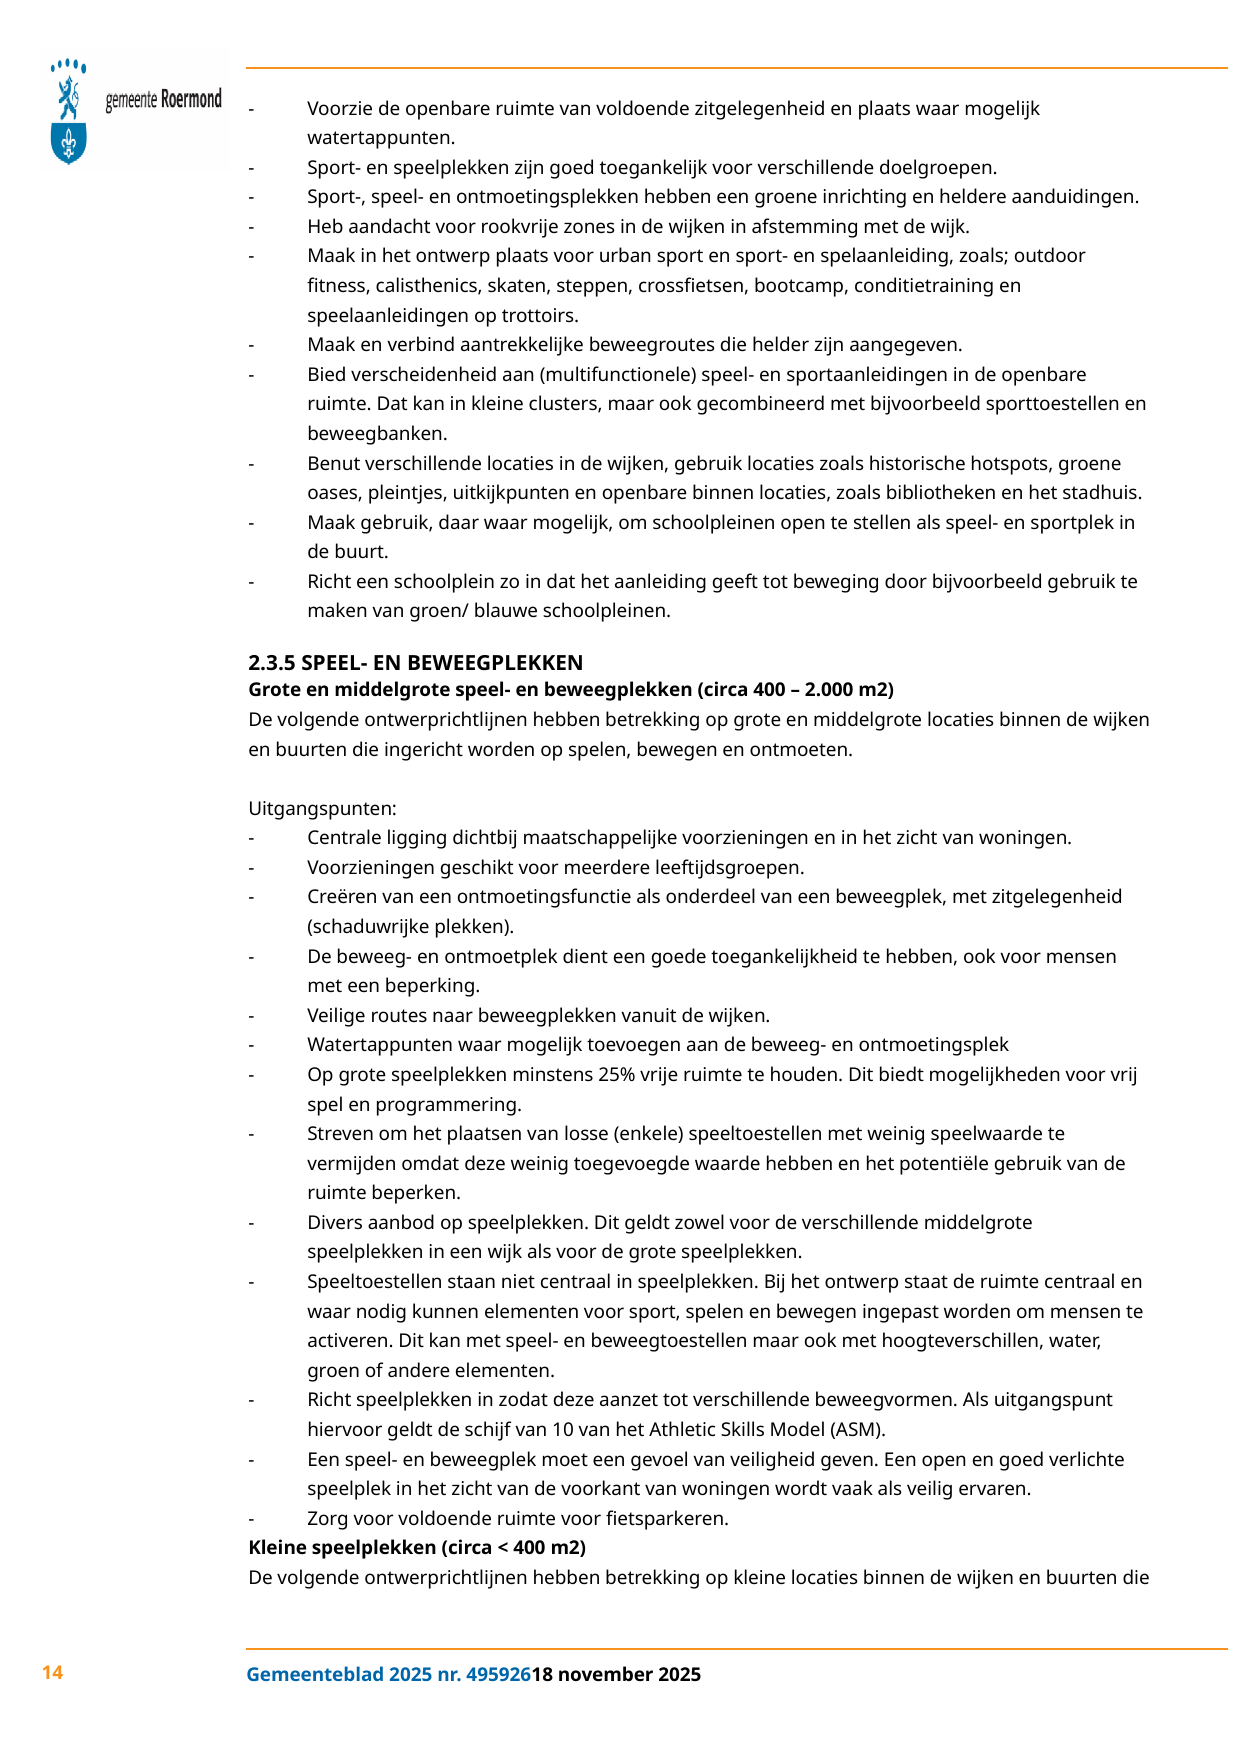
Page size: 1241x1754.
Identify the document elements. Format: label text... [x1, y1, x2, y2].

list Bied verscheidenheid aan (multifunctionele) speel- en sportaanleidingen in de openbare ruimte. Dat kan in kleine clusters, maar ook gecombineerd met bijvoorbeeld sporttoestellen en beweegbanken. [248, 361, 1152, 446]
list Richt een schoolplein zo in dat het aanleiding geeft tot beweging door bijvoorbeeld gebruik te maken van groen/ blauwe schoolpleinen. [248, 568, 1152, 623]
text Uitgangspunten: [248, 795, 1152, 821]
list Sport-, speel- en ontmoetingsplekken hebben een groene inrichting en heldere aanduidingen. [248, 183, 1152, 209]
picture [41, 47, 231, 172]
list Centrale ligging dichtbij maatschappelijke voorzieningen en in het zicht van woningen. [248, 824, 1152, 850]
list Maak in het ontwerp plaats voor urban sport en sport- en spelaanleiding, zoals; outdoor fitness, calisthenics, skaten, steppen, crossfietsen, bootcamp, conditietraining en speelaanleidingen op trottoirs. [248, 243, 1152, 328]
list Zorg voor voldoende ruimte voor fietsparkeren. [248, 1505, 1152, 1531]
list Creëren van een ontmoetingsfunctie als onderdeel van een beweegplek, met zitgelegenheid (schaduwrijke plekken). [248, 884, 1152, 939]
list Speeltoestellen staan niet centraal in speelplekken. Bij het ontwerp staat de ruimte centraal en waar nodig kunnen elementen voor sport, spelen en bewegen ingepast worden om mensen te activeren. Dit kan met speel- en beweegtoestellen maar ook met hoogteverschillen, water, groen of andere elementen. [248, 1268, 1152, 1383]
list Veilige routes naar beweegplekken vanuit de wijken. [248, 1002, 1152, 1028]
list Heb aandacht voor rookvrije zones in de wijken in afstemming met de wijk. [248, 213, 1152, 239]
list Sport- en speelplekken zijn goed toegankelijk voor verschillende doelgroepen. [248, 154, 1152, 180]
list Op grote speelplekken minstens 25% vrije ruimte te houden. Dit biedt mogelijkheden voor vrij spel en programmering. [248, 1061, 1152, 1116]
list Maak gebruik, daar waar mogelijk, om schoolpleinen open te stellen als speel- en sportplek in de buurt. [248, 509, 1152, 564]
list Maak en verbind aantrekkelijke beweegroutes die helder zijn aangegeven. [248, 331, 1152, 357]
list Benut verschillende locaties in de wijken, gebruik locaties zoals historische hotspots, groene oases, pleintjes, uitkijkpunten en openbare binnen locaties, zoals bibliotheken en het stadhuis. [248, 450, 1152, 505]
text Kleine speelplekken (circa < 400 m2) [248, 1534, 1152, 1560]
list Watertappunten waar mogelijk toevoegen aan de beweeg- en ontmoetingsplek [248, 1032, 1152, 1057]
text 2.3.5 SPEEL- EN BEWEEGPLEKKEN [248, 648, 1152, 677]
text Grote en middelgrote speel- en beweegplekken (circa 400 – 2.000 m2) [248, 677, 1152, 702]
list Een speel- en beweegplek moet een gevoel van veiligheid geven. Een open en goed verlichte speelplek in het zicht van de voorkant van woningen wordt vaak als veilig ervaren. [248, 1446, 1152, 1501]
list Voorzieningen geschikt voor meerdere leeftijdsgroepen. [248, 854, 1152, 880]
list De beweeg- en ontmoetplek dient een goede toegankelijkheid te hebben, ook voor mensen met een beperking. [248, 943, 1152, 998]
list Divers aanbod op speelplekken. Dit geldt zowel voor de verschillende middelgrote speelplekken in een wijk als voor de grote speelplekken. [248, 1209, 1152, 1264]
text De volgende ontwerprichtlijnen hebben betrekking op kleine locaties binnen de wijken en buurten die [248, 1564, 1152, 1590]
list Richt speelplekken in zodat deze aanzet tot verschillende beweegvormen. Als uitgangspunt hiervoor geldt de schijf van 10 van het Athletic Skills Model (ASM). [248, 1387, 1152, 1442]
text De volgende ontwerprichtlijnen hebben betrekking op grote en middelgrote locaties binnen de wijken en buurten die ingericht worden op spelen, bewegen en ontmoeten. [248, 706, 1152, 761]
list Voorzie de openbare ruimte van voldoende zitgelegenheid en plaats waar mogelijk watertappunten. [248, 95, 1152, 150]
list Streven om het plaatsen van losse (enkele) speeltoestellen met weinig speelwaarde te vermijden omdat deze weinig toegevoegde waarde hebben en het potentiële gebruik van de ruimte beperken. [248, 1120, 1152, 1205]
